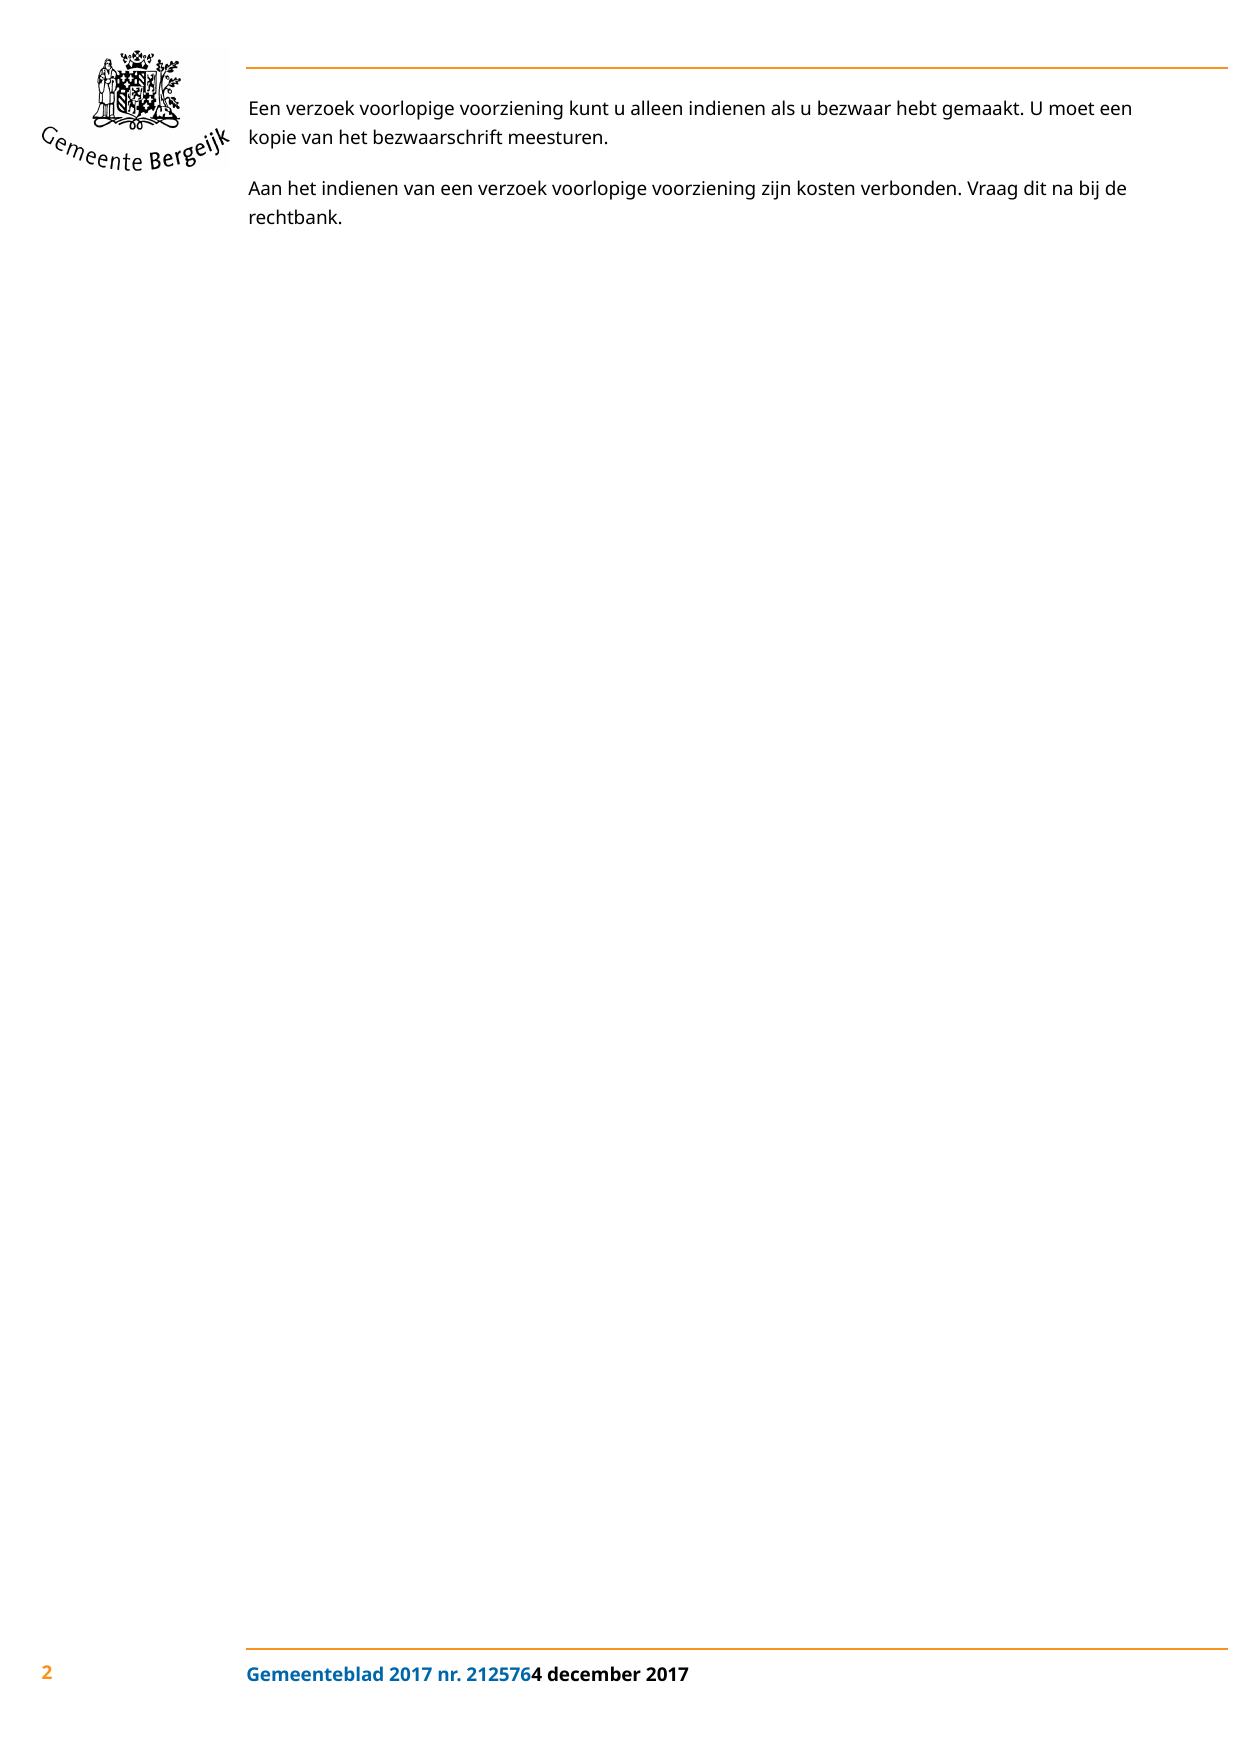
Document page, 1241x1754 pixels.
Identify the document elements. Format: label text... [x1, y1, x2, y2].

text Een verzoek voorlopige voorziening kunt u alleen indienen als u bezwaar hebt gemaakt. U moet een kopie van het bezwaarschrift meesturen. [248, 95, 1152, 150]
text Aan het indienen van een verzoek voorlopige voorziening zijn kosten verbonden. Vraag dit na bij de rechtbank. [248, 175, 1152, 230]
picture [41, 47, 231, 172]
